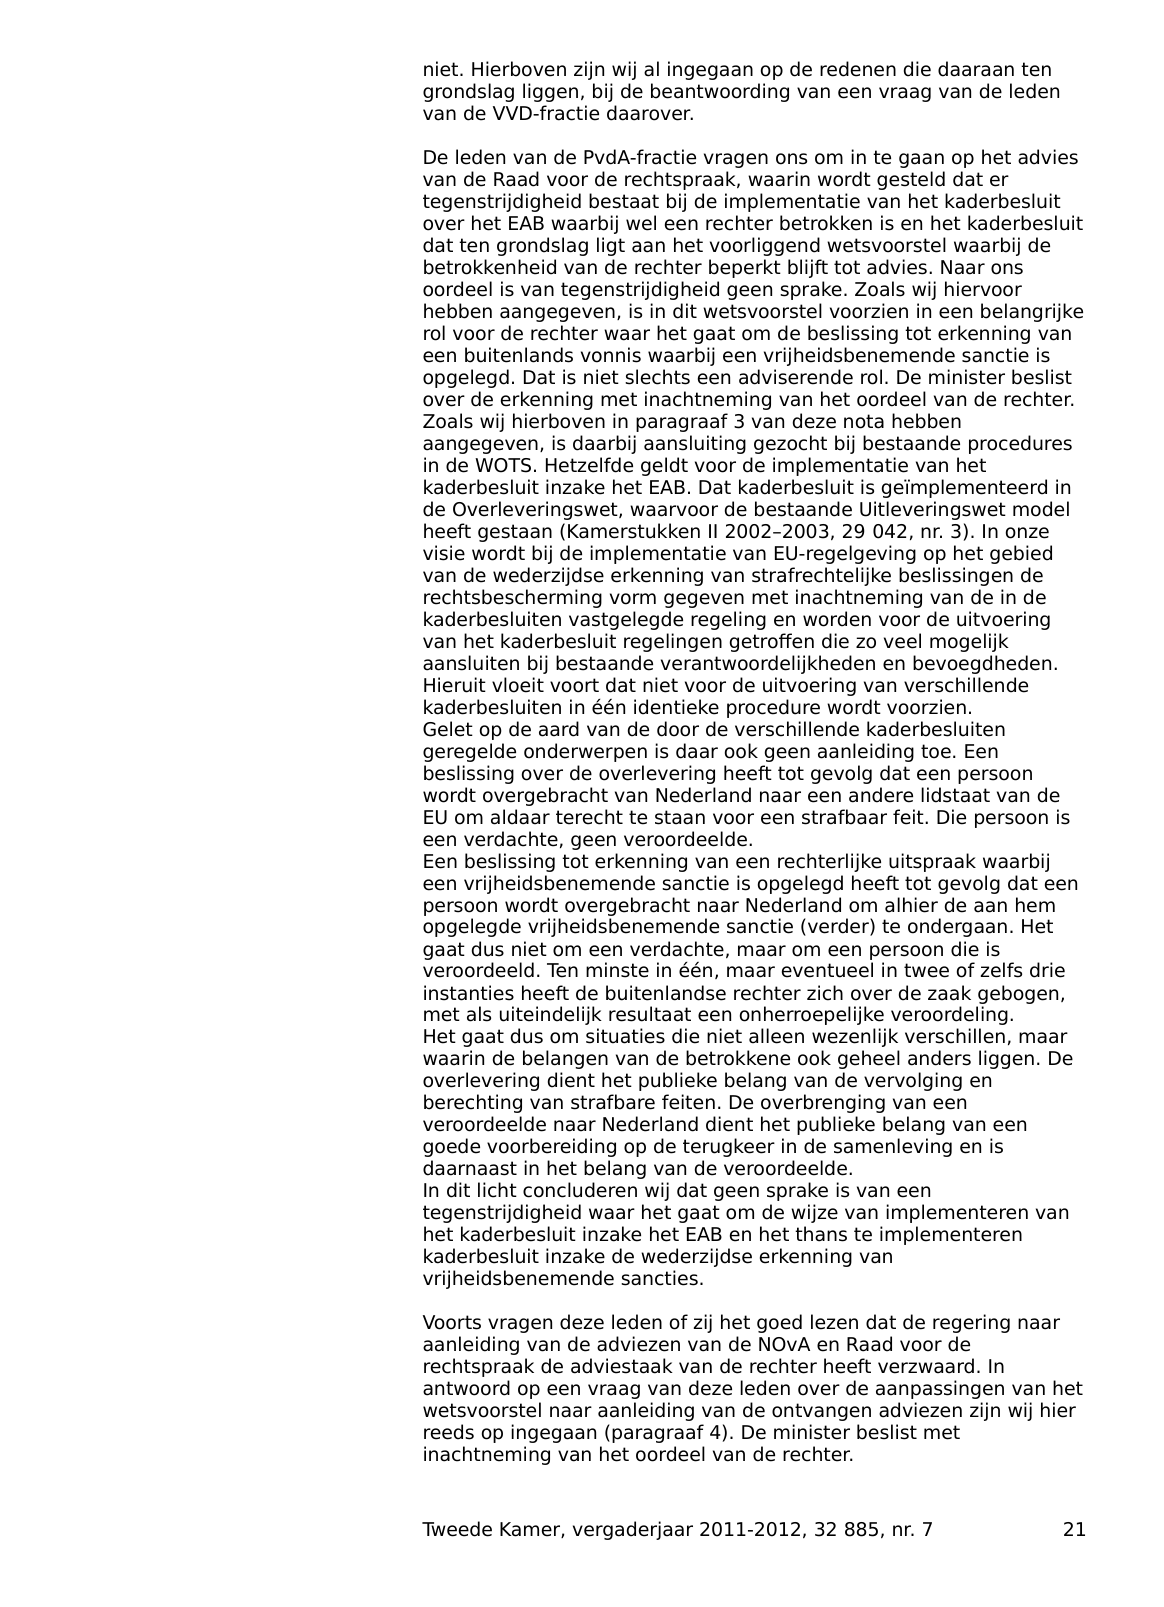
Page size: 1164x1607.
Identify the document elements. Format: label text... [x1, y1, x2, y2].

text niet. Hierboven zijn wij al ingegaan op de redenen die daaraan ten grondslag liggen, bij de beantwoording van een vraag van de leden van de VVD-fractie daarover. [422, 59, 1087, 125]
text De leden van de PvdA-fractie vragen ons om in te gaan op het advies van de Raad voor de rechtspraak, waarin wordt gesteld dat er tegenstrijdigheid bestaat bij de implementatie van het kaderbesluit over het EAB waarbij wel een rechter betrokken is en het kaderbesluit dat ten grondslag ligt aan het voorliggend wetsvoorstel waarbij de betrokkenheid van de rechter beperkt blijft tot advies. Naar ons oordeel is van tegenstrijdigheid geen sprake. Zoals wij hiervoor hebben aangegeven, is in dit wetsvoorstel voorzien in een belangrijke rol voor de rechter waar het gaat om de beslissing tot erkenning van een buitenlands vonnis waarbij een vrijheidsbenemende sanctie is opgelegd. Dat is niet slechts een adviserende rol. De minister beslist over de erkenning met inachtneming van het oordeel van de rechter. Zoals wij hierboven in paragraaf 3 van deze nota hebben aangegeven, is daarbij aansluiting gezocht bij bestaande procedures in de WOTS. Hetzelfde geldt voor de implementatie van het kaderbesluit inzake het EAB. Dat kaderbesluit is geïmplementeerd in de Overleveringswet, waarvoor de bestaande Uitleveringswet model heeft gestaan (Kamerstukken II 2002–2003, 29 042, nr. 3). In onze visie wordt bij de implementatie van EU-regelgeving op het gebied van de wederzijdse erkenning van strafrechtelijke beslissingen de rechtsbescherming vorm gegeven met inachtneming van de in de kaderbesluiten vastgelegde regeling en worden voor de uitvoering van het kaderbesluit regelingen getroffen die zo veel mogelijk aansluiten bij bestaande verantwoordelijkheden en bevoegdheden. Hieruit vloeit voort dat niet voor de uitvoering van verschillende kaderbesluiten in één identieke procedure wordt voorzien. [422, 147, 1087, 719]
text Een beslissing tot erkenning van een rechterlijke uitspraak waarbij een vrijheidsbenemende sanctie is opgelegd heeft tot gevolg dat een persoon wordt overgebracht naar Nederland om alhier de aan hem opgelegde vrijheidsbenemende sanctie (verder) te ondergaan. Het gaat dus niet om een verdachte, maar om een persoon die is veroordeeld. Ten minste in één, maar eventueel in twee of zelfs drie instanties heeft de buitenlandse rechter zich over de zaak gebogen, met als uiteindelijk resultaat een onherroepelijke veroordeling. [422, 851, 1087, 1026]
text Voorts vragen deze leden of zij het goed lezen dat de regering naar aanleiding van de adviezen van de NOvA en Raad voor de rechtspraak de adviestaak van de rechter heeft verzwaard. In antwoord op een vraag van deze leden over de aanpassingen van het wetsvoorstel naar aanleiding van de ontvangen adviezen zijn wij hier reeds op ingegaan (paragraaf 4). De minister beslist met inachtneming van het oordeel van de rechter. [422, 1312, 1087, 1466]
text In dit licht concluderen wij dat geen sprake is van een tegenstrijdigheid waar het gaat om de wijze van implementeren van het kaderbesluit inzake het EAB en het thans te implementeren kaderbesluit inzake de wederzijdse erkenning van vrijheidsbenemende sancties. [422, 1180, 1087, 1290]
text Gelet op de aard van de door de verschillende kaderbesluiten geregelde onderwerpen is daar ook geen aanleiding toe. Een beslissing over de overlevering heeft tot gevolg dat een persoon wordt overgebracht van Nederland naar een andere lidstaat van de EU om aldaar terecht te staan voor een strafbaar feit. Die persoon is een verdachte, geen veroordeelde. [422, 719, 1087, 851]
text Het gaat dus om situaties die niet alleen wezenlijk verschillen, maar waarin de belangen van de betrokkene ook geheel anders liggen. De overlevering dient het publieke belang van de vervolging en berechting van strafbare feiten. De overbrenging van een veroordeelde naar Nederland dient het publieke belang van een goede voorbereiding op de terugkeer in de samenleving en is daarnaast in het belang van de veroordeelde. [422, 1026, 1087, 1180]
